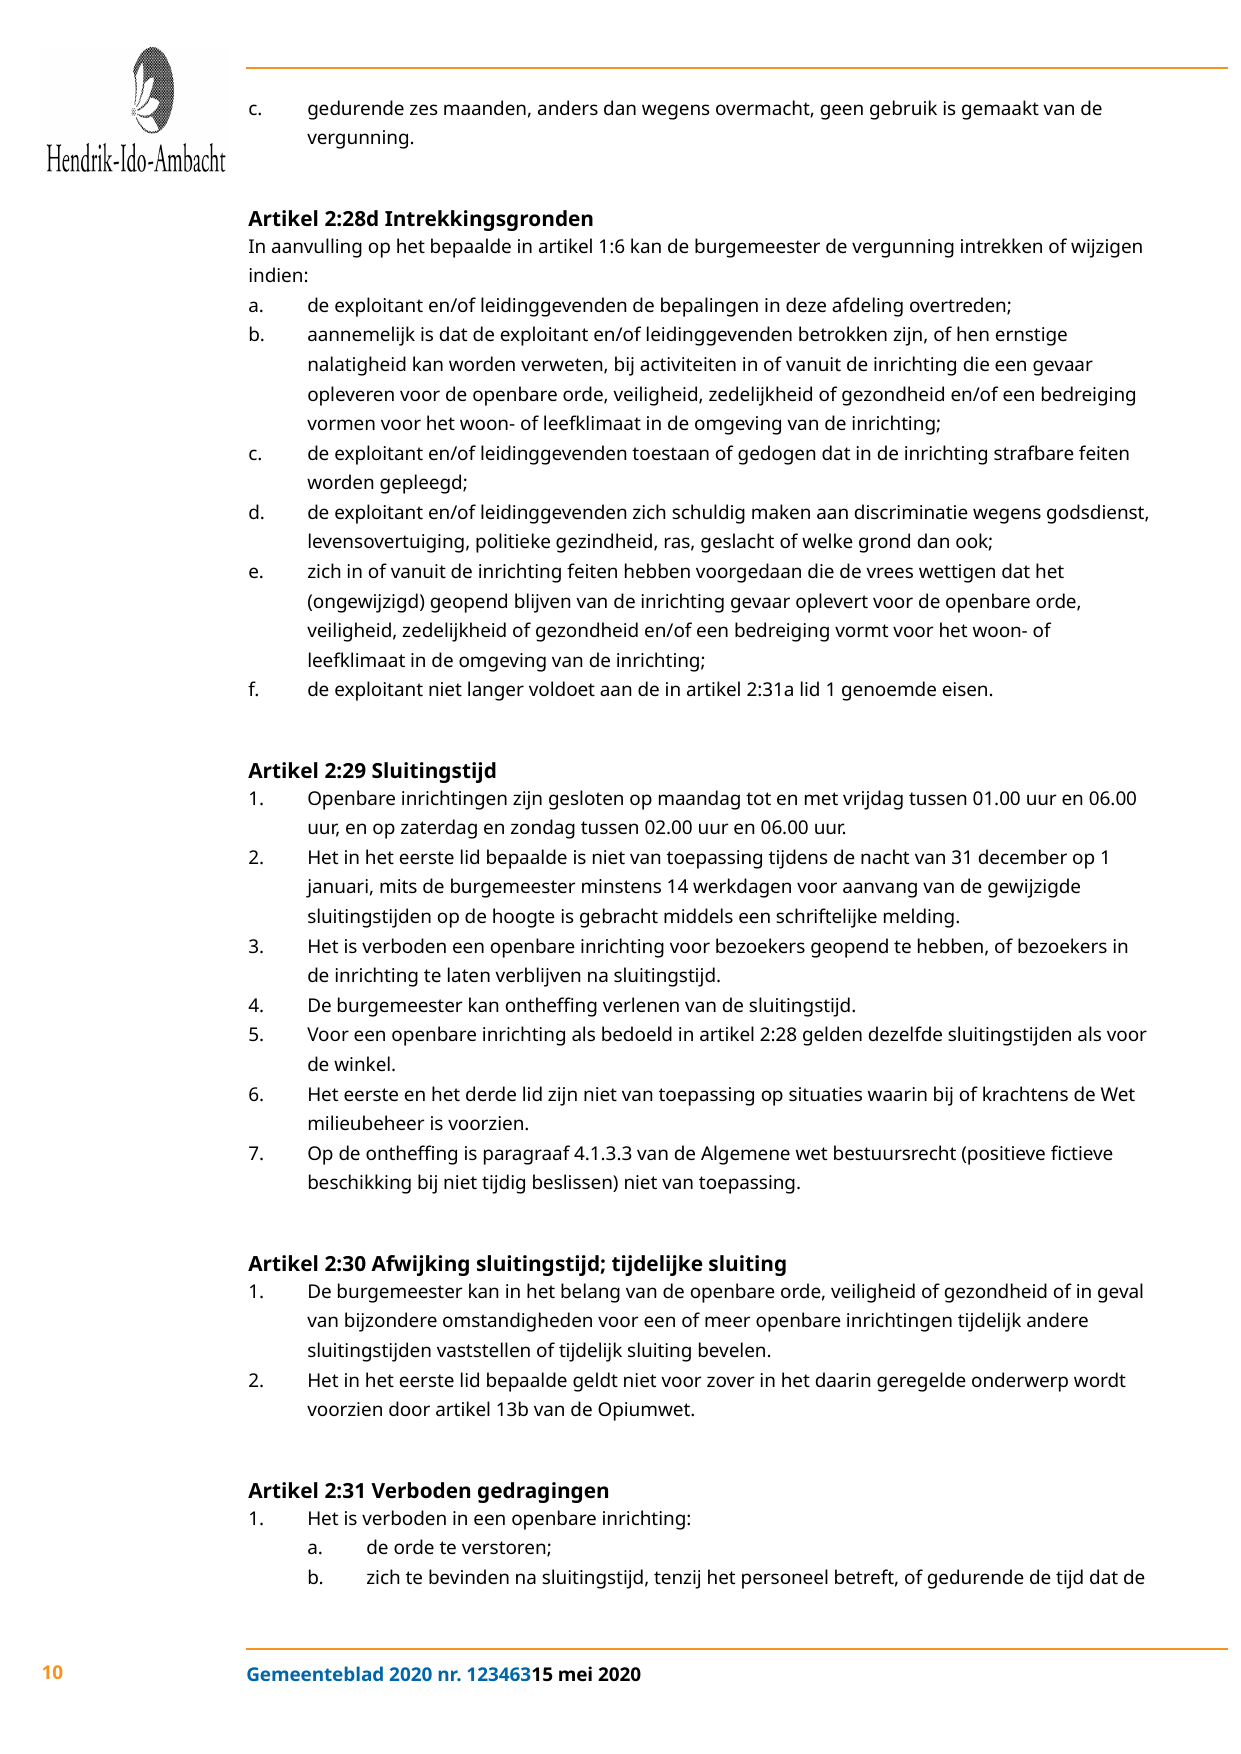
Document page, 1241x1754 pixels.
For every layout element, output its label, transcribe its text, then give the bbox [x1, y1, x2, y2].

text In aanvulling op het bepaalde in artikel 1:6 kan de burgemeester de vergunning intrekken of wijzigen indien: [248, 233, 1152, 288]
list zich te bevinden na sluitingstijd, tenzij het personeel betreft, of gedurende de tijd dat de [307, 1564, 1152, 1590]
text Artikel 2:31 Verboden gedragingen [248, 1476, 1152, 1505]
text Artikel 2:30 Afwijking sluitingstijd; tijdelijke sluiting [248, 1249, 1152, 1278]
list aannemelijk is dat de exploitant en/of leidinggevenden betrokken zijn, of hen ernstige nalatigheid kan worden verweten, bij activiteiten in of vanuit de inrichting die een gevaar opleveren voor de openbare orde, veiligheid, zedelijkheid of gezondheid en/of een bedreiging vormen voor het woon- of leefklimaat in de omgeving van de inrichting; [248, 322, 1152, 436]
list Het in het eerste lid bepaalde is niet van toepassing tijdens de nacht van 31 december op 1 januari, mits de burgemeester minstens 14 werkdagen voor aanvang van de gewijzigde sluitingstijden op de hoogte is gebracht middels een schriftelijke melding. [248, 844, 1152, 929]
list Het is verboden een openbare inrichting voor bezoekers geopend te hebben, of bezoekers in de inrichting te laten verblijven na sluitingstijd. [248, 933, 1152, 988]
text Artikel 2:29 Sluitingstijd [248, 757, 1152, 785]
text Artikel 2:28d Intrekkingsgronden [248, 204, 1152, 233]
list Het is verboden in een openbare inrichting: [248, 1505, 1152, 1531]
list Op de ontheffing is paragraaf 4.1.3.3 van de Algemene wet bestuursrecht (positieve fictieve beschikking bij niet tijdig beslissen) niet van toepassing. [248, 1140, 1152, 1195]
list De burgemeester kan ontheffing verlenen van de sluitingstijd. [248, 992, 1152, 1018]
list Het in het eerste lid bepaalde geldt niet voor zover in het daarin geregelde onderwerp wordt voorzien door artikel 13b van de Opiumwet. [248, 1367, 1152, 1422]
picture [41, 47, 231, 172]
list de exploitant en/of leidinggevenden toestaan of gedogen dat in de inrichting strafbare feiten worden gepleegd; [248, 440, 1152, 495]
list de exploitant en/of leidinggevenden zich schuldig maken aan discriminatie wegens godsdienst, levensovertuiging, politieke gezindheid, ras, geslacht of welke grond dan ook; [248, 499, 1152, 554]
list zich in of vanuit de inrichting feiten hebben voorgedaan die de vrees wettigen dat het (ongewijzigd) geopend blijven van de inrichting gevaar oplevert voor de openbare orde, veiligheid, zedelijkheid of gezondheid en/of een bedreiging vormt voor het woon- of leefklimaat in de omgeving van de inrichting; [248, 558, 1152, 673]
list Voor een openbare inrichting als bedoeld in artikel 2:28 gelden dezelfde sluitingstijden als voor de winkel. [248, 1022, 1152, 1077]
list De burgemeester kan in het belang van de openbare orde, veiligheid of gezondheid of in geval van bijzondere omstandigheden voor een of meer openbare inrichtingen tijdelijk andere sluitingstijden vaststellen of tijdelijk sluiting bevelen. [248, 1278, 1152, 1363]
list gedurende zes maanden, anders dan wegens overmacht, geen gebruik is gemaakt van de vergunning. [248, 95, 1152, 150]
list de exploitant niet langer voldoet aan de in artikel 2:31a lid 1 genoemde eisen. [248, 677, 1152, 702]
list de orde te verstoren; [307, 1534, 1152, 1560]
list Het eerste en het derde lid zijn niet van toepassing op situaties waarin bij of krachtens de Wet milieubeheer is voorzien. [248, 1081, 1152, 1136]
list Openbare inrichtingen zijn gesloten op maandag tot en met vrijdag tussen 01.00 uur en 06.00 uur, en op zaterdag en zondag tussen 02.00 uur en 06.00 uur. [248, 785, 1152, 840]
list de exploitant en/of leidinggevenden de bepalingen in deze afdeling overtreden; [248, 292, 1152, 318]
